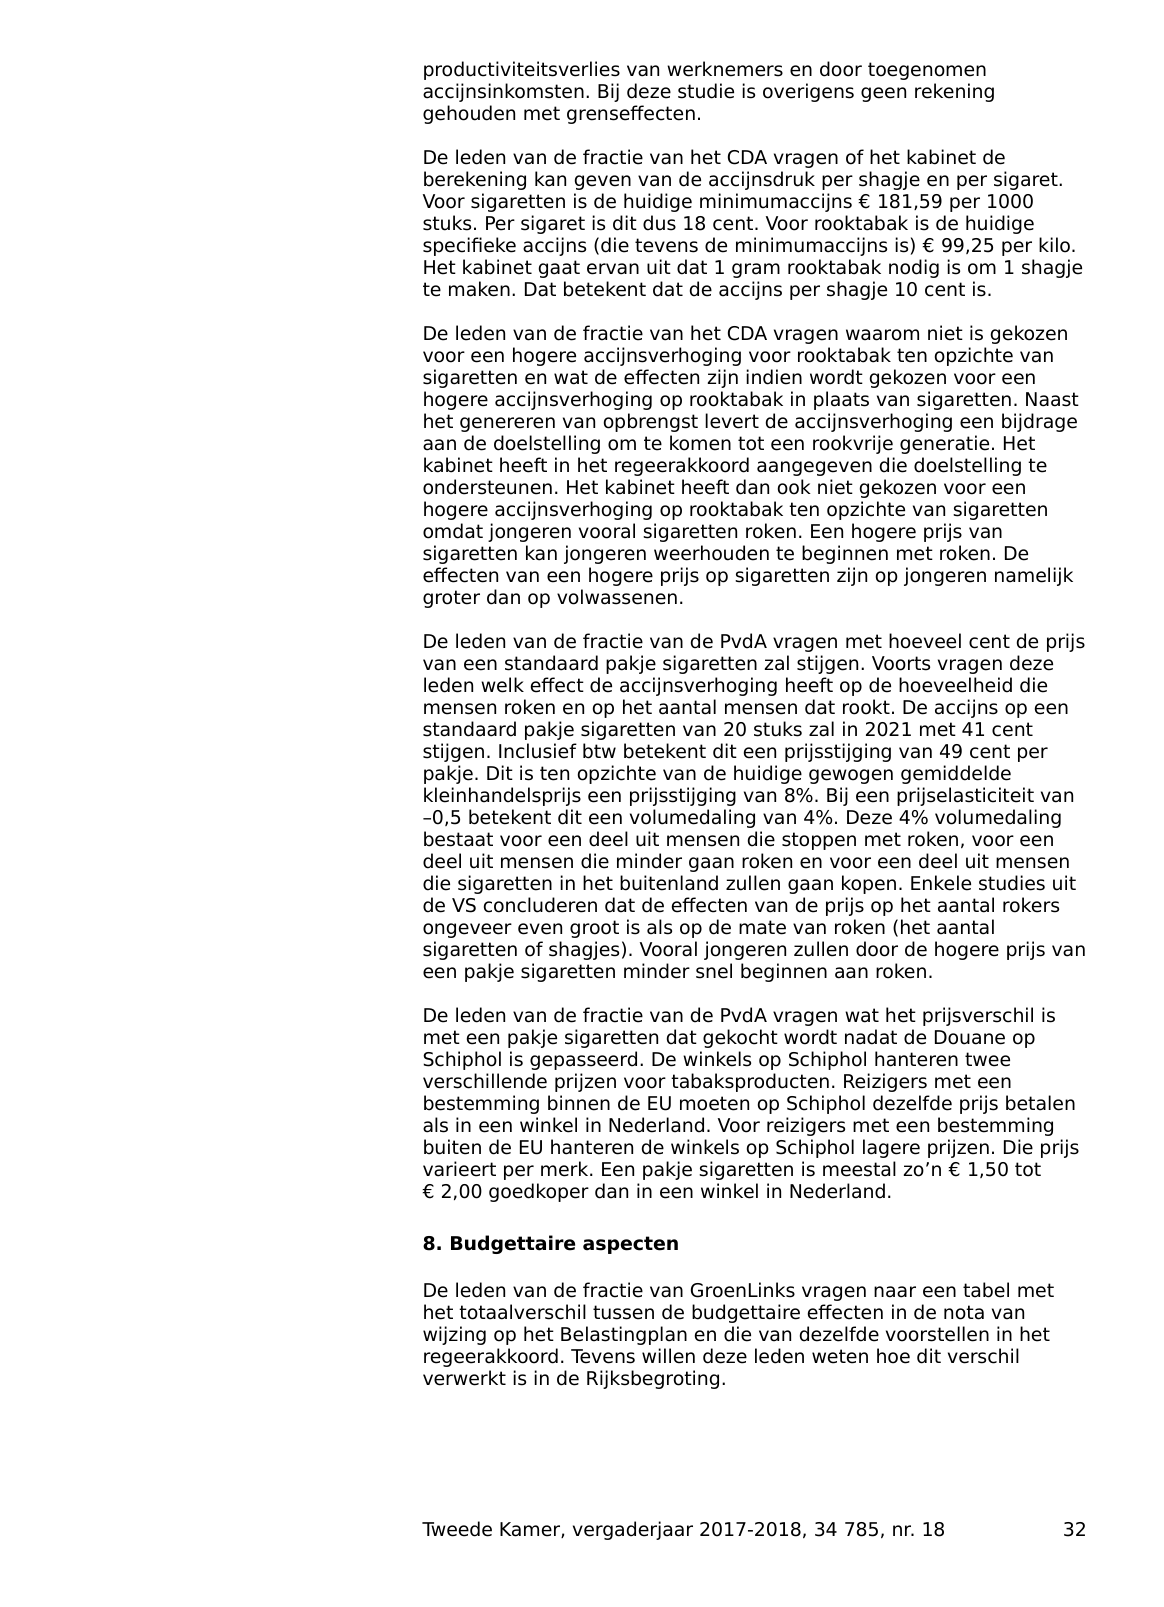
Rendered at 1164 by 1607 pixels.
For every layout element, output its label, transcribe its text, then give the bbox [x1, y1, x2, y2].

subtitle 8. Budgettaire aspecten [422, 1233, 1087, 1255]
text De leden van de fractie van de PvdA vragen met hoeveel cent de prijs van een standaard pakje sigaretten zal stijgen. Voorts vragen deze leden welk effect de accijnsverhoging heeft op de hoeveelheid die mensen roken en op het aantal mensen dat rookt. De accijns op een standaard pakje sigaretten van 20 stuks zal in 2021 met 41 cent stijgen. Inclusief btw betekent dit een prijsstijging van 49 cent per pakje. Dit is ten opzichte van de huidige gewogen gemiddelde kleinhandelsprijs een prijsstijging van 8%. Bij een prijselasticiteit van –0,5 betekent dit een volumedaling van 4%. Deze 4% volumedaling bestaat voor een deel uit mensen die stoppen met roken, voor een deel uit mensen die minder gaan roken en voor een deel uit mensen die sigaretten in het buitenland zullen gaan kopen. Enkele studies uit de VS concluderen dat de effecten van de prijs op het aantal rokers ongeveer even groot is als op de mate van roken (het aantal sigaretten of shagjes). Vooral jongeren zullen door de hogere prijs van een pakje sigaretten minder snel beginnen aan roken. [422, 631, 1087, 983]
text De leden van de fractie van de PvdA vragen wat het prijsverschil is met een pakje sigaretten dat gekocht wordt nadat de Douane op Schiphol is gepasseerd. De winkels op Schiphol hanteren twee verschillende prijzen voor tabaksproducten. Reizigers met een bestemming binnen de EU moeten op Schiphol dezelfde prijs betalen als in een winkel in Nederland. Voor reizigers met een bestemming buiten de EU hanteren de winkels op Schiphol lagere prijzen. Die prijs varieert per merk. Een pakje sigaretten is meestal zo’n € 1,50 tot € 2,00 goedkoper dan in een winkel in Nederland. [422, 1005, 1087, 1203]
text productiviteitsverlies van werknemers en door toegenomen accijnsinkomsten. Bij deze studie is overigens geen rekening gehouden met grenseffecten. [422, 59, 1087, 125]
text De leden van de fractie van het CDA vragen of het kabinet de berekening kan geven van de accijnsdruk per shagje en per sigaret. Voor sigaretten is de huidige minimumaccijns € 181,59 per 1000 stuks. Per sigaret is dit dus 18 cent. Voor rooktabak is de huidige specifieke accijns (die tevens de minimumaccijns is) € 99,25 per kilo. Het kabinet gaat ervan uit dat 1 gram rooktabak nodig is om 1 shagje te maken. Dat betekent dat de accijns per shagje 10 cent is. [422, 147, 1087, 301]
text De leden van de fractie van GroenLinks vragen naar een tabel met het totaalverschil tussen de budgettaire effecten in de nota van wijzing op het Belastingplan en die van dezelfde voorstellen in het regeerakkoord. Tevens willen deze leden weten hoe dit verschil verwerkt is in de Rijksbegroting. [422, 1280, 1087, 1390]
text De leden van de fractie van het CDA vragen waarom niet is gekozen voor een hogere accijnsverhoging voor rooktabak ten opzichte van sigaretten en wat de effecten zijn indien wordt gekozen voor een hogere accijnsverhoging op rooktabak in plaats van sigaretten. Naast het genereren van opbrengst levert de accijnsverhoging een bijdrage aan de doelstelling om te komen tot een rookvrije generatie. Het kabinet heeft in het regeerakkoord aangegeven die doelstelling te ondersteunen. Het kabinet heeft dan ook niet gekozen voor een hogere accijnsverhoging op rooktabak ten opzichte van sigaretten omdat jongeren vooral sigaretten roken. Een hogere prijs van sigaretten kan jongeren weerhouden te beginnen met roken. De effecten van een hogere prijs op sigaretten zijn op jongeren namelijk groter dan op volwassenen. [422, 323, 1087, 609]
